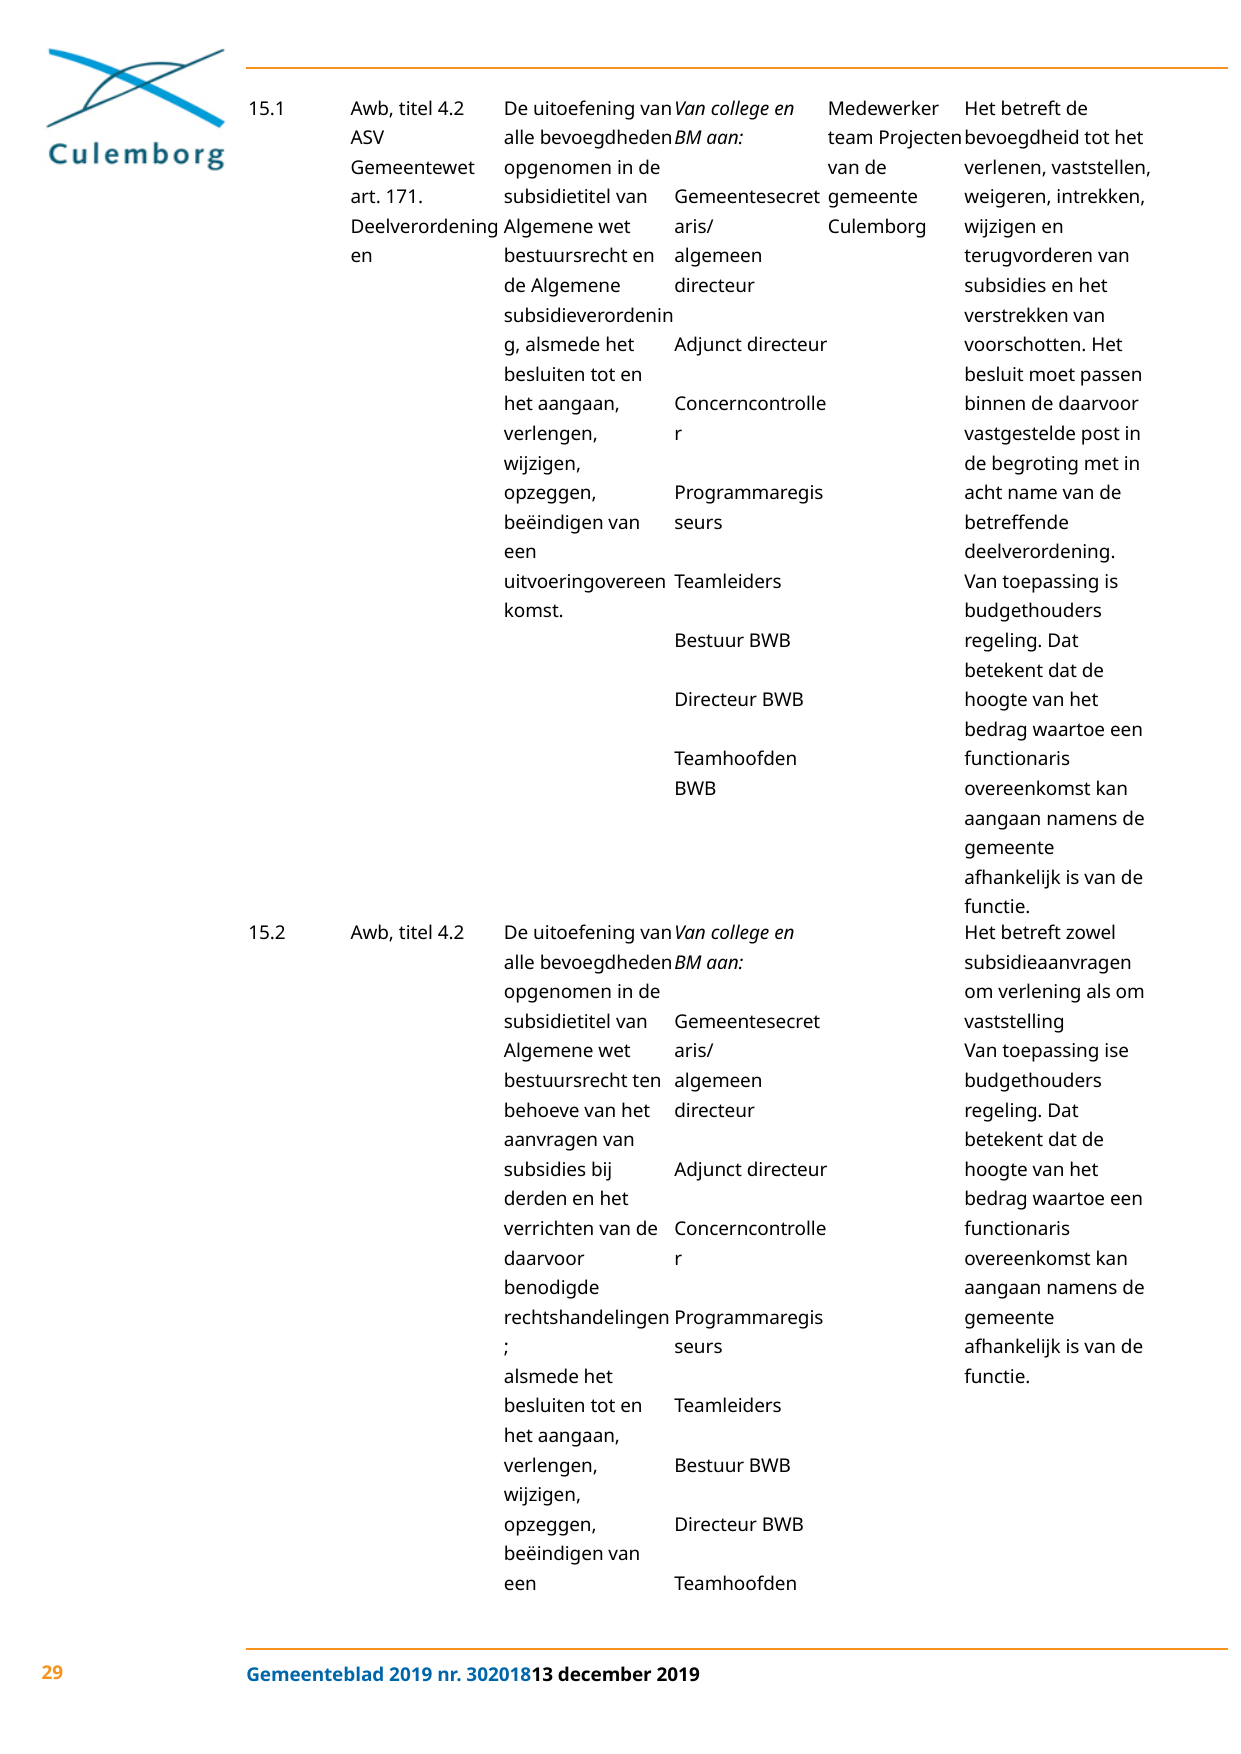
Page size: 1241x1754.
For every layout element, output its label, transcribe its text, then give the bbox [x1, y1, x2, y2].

table_cell 15.1 [248, 95, 350, 919]
table_cell Awb, titel 4.2 [350, 919, 504, 1596]
picture [41, 47, 231, 172]
table_cell De uitoefening van alle bevoegdheden opgenomen in de subsidietitel van Algemene wet bestuursrecht ten behoeve van het aanvragen van subsidies bij derden en het verrichten van de daarvoor benodigde rechtshandelingen; alsmede het besluiten tot en het aangaan, verlengen, wijzigen, opzeggen, beëindigen van een [504, 919, 674, 1596]
table_cell Van college en BM aan: Gemeentesecretaris/ algemeen directeur Adjunct directeur Concerncontroller Programmaregisseurs Teamleiders Bestuur BWB Directeur BWB Teamhoofden BWB [674, 95, 828, 919]
table_cell Van college en BM aan: Gemeentesecretaris/ algemeen directeur Adjunct directeur Concerncontroller Programmaregisseurs Teamleiders Bestuur BWB Directeur BWB Teamhoofden [674, 919, 828, 1596]
table_cell Awb, titel 4.2 ASV Gemeentewet art. 171. Deelverordeningen [350, 95, 504, 919]
table_cell De uitoefening van alle bevoegdheden opgenomen in de subsidietitel van Algemene wet bestuursrecht en de Algemene subsidieverordening, alsmede het besluiten tot en het aangaan, verlengen, wijzigen, opzeggen, beëindigen van een uitvoeringovereenkomst. [504, 95, 674, 919]
table_cell Medewerker team Projecten van de gemeente Culemborg [828, 95, 964, 919]
table_cell 15.2 [248, 919, 350, 1596]
table_cell [828, 919, 964, 1596]
table_cell Het betreft zowel subsidieaanvragen om verlening als om vaststelling Van toepassing ise budgethouders regeling. Dat betekent dat de hoogte van het bedrag waartoe een functionaris overeenkomst kan aangaan namens de gemeente afhankelijk is van de functie. [964, 919, 1152, 1596]
table_cell Het betreft de bevoegdheid tot het verlenen, vaststellen, weigeren, intrekken, wijzigen en terugvorderen van subsidies en het verstrekken van voorschotten. Het besluit moet passen binnen de daarvoor vastgestelde post in de begroting met in acht name van de betreffende deelverordening. Van toepassing is budgethouders regeling. Dat betekent dat de hoogte van het bedrag waartoe een functionaris overeenkomst kan aangaan namens de gemeente afhankelijk is van de functie. [964, 95, 1152, 919]
